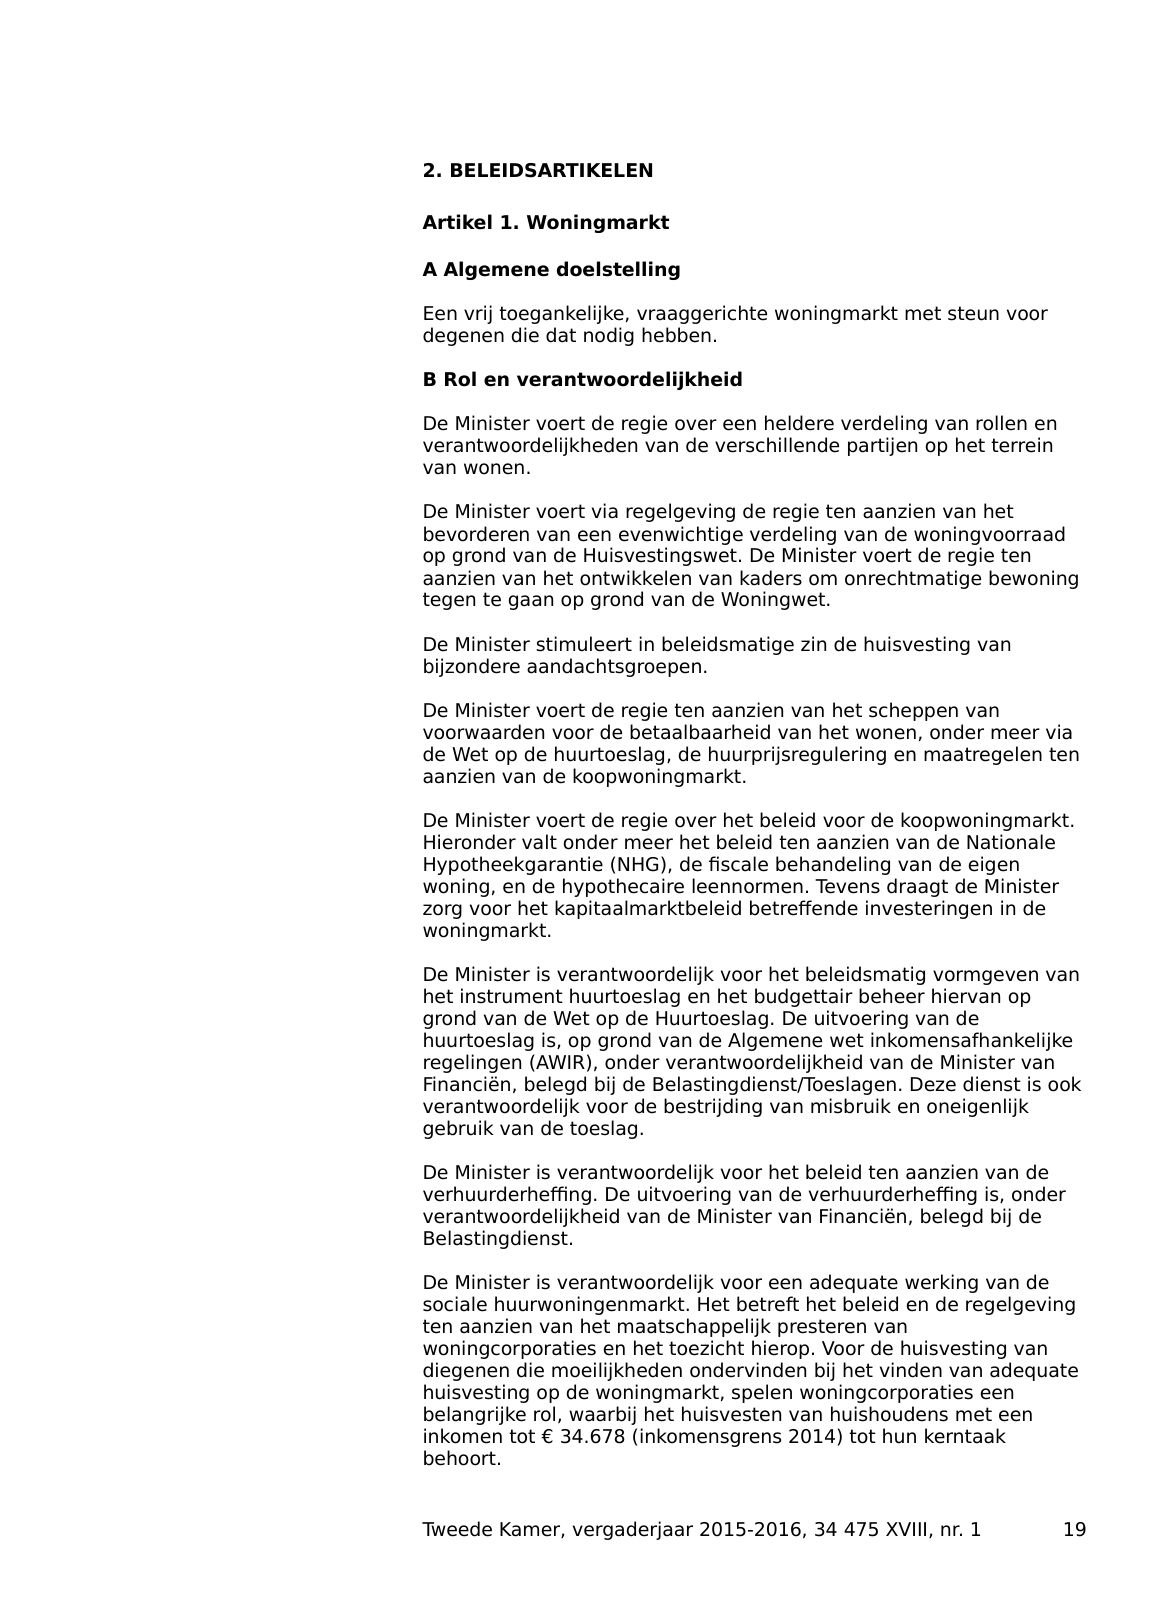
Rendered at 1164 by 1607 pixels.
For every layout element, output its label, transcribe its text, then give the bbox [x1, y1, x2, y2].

subtitle B Rol en verantwoordelijkheid [422, 369, 1087, 391]
text De Minister stimuleert in beleidsmatige zin de huisvesting van bijzondere aandachtsgroepen. [422, 633, 1087, 677]
subtitle A Algemene doelstelling [422, 259, 1087, 281]
text De Minister is verantwoordelijk voor het beleid ten aanzien van de verhuurderheffing. De uitvoering van de verhuurderheffing is, onder verantwoordelijkheid van de Minister van Financiën, belegd bij de Belastingdienst. [422, 1162, 1087, 1250]
text De Minister voert de regie over het beleid voor de koopwoningmarkt. Hieronder valt onder meer het beleid ten aanzien van de Nationale Hypotheekgarantie (NHG), de fiscale behandeling van de eigen woning, en de hypothecaire leennormen. Tevens draagt de Minister zorg voor het kapitaalmarktbeleid betreffende investeringen in de woningmarkt. [422, 810, 1087, 942]
text De Minister voert via regelgeving de regie ten aanzien van het bevorderen van een evenwichtige verdeling van de woningvoorraad op grond van de Huisvestingswet. De Minister voert de regie ten aanzien van het ontwikkelen van kaders om onrechtmatige bewoning tegen te gaan op grond van de Woningwet. [422, 501, 1087, 611]
subtitle Artikel 1. Woningmarkt [422, 212, 1087, 234]
text Een vrij toegankelijke, vraaggerichte woningmarkt met steun voor degenen die dat nodig hebben. [422, 303, 1087, 347]
text De Minister is verantwoordelijk voor een adequate werking van de sociale huurwoningenmarkt. Het betreft het beleid en de regelgeving ten aanzien van het maatschappelijk presteren van woningcorporaties en het toezicht hierop. Voor de huisvesting van diegenen die moeilijkheden ondervinden bij het vinden van adequate huisvesting op de woningmarkt, spelen woningcorporaties een belangrijke rol, waarbij het huisvesten van huishoudens met een inkomen tot € 34.678 (inkomensgrens 2014) tot hun kerntaak behoort. [422, 1272, 1087, 1470]
subtitle 2. BELEIDSARTIKELEN [422, 160, 1087, 182]
text De Minister is verantwoordelijk voor het beleidsmatig vormgeven van het instrument huurtoeslag en het budgettair beheer hiervan op grond van de Wet op de Huurtoeslag. De uitvoering van de huurtoeslag is, op grond van de Algemene wet inkomensafhankelijke regelingen (AWIR), onder verantwoordelijkheid van de Minister van Financiën, belegd bij de Belastingdienst/Toeslagen. Deze dienst is ook verantwoordelijk voor de bestrijding van misbruik en oneigenlijk gebruik van de toeslag. [422, 964, 1087, 1140]
text De Minister voert de regie over een heldere verdeling van rollen en verantwoordelijkheden van de verschillende partijen op het terrein van wonen. [422, 413, 1087, 479]
text De Minister voert de regie ten aanzien van het scheppen van voorwaarden voor de betaalbaarheid van het wonen, onder meer via de Wet op de huurtoeslag, de huurprijsregulering en maatregelen ten aanzien van de koopwoningmarkt. [422, 700, 1087, 788]
